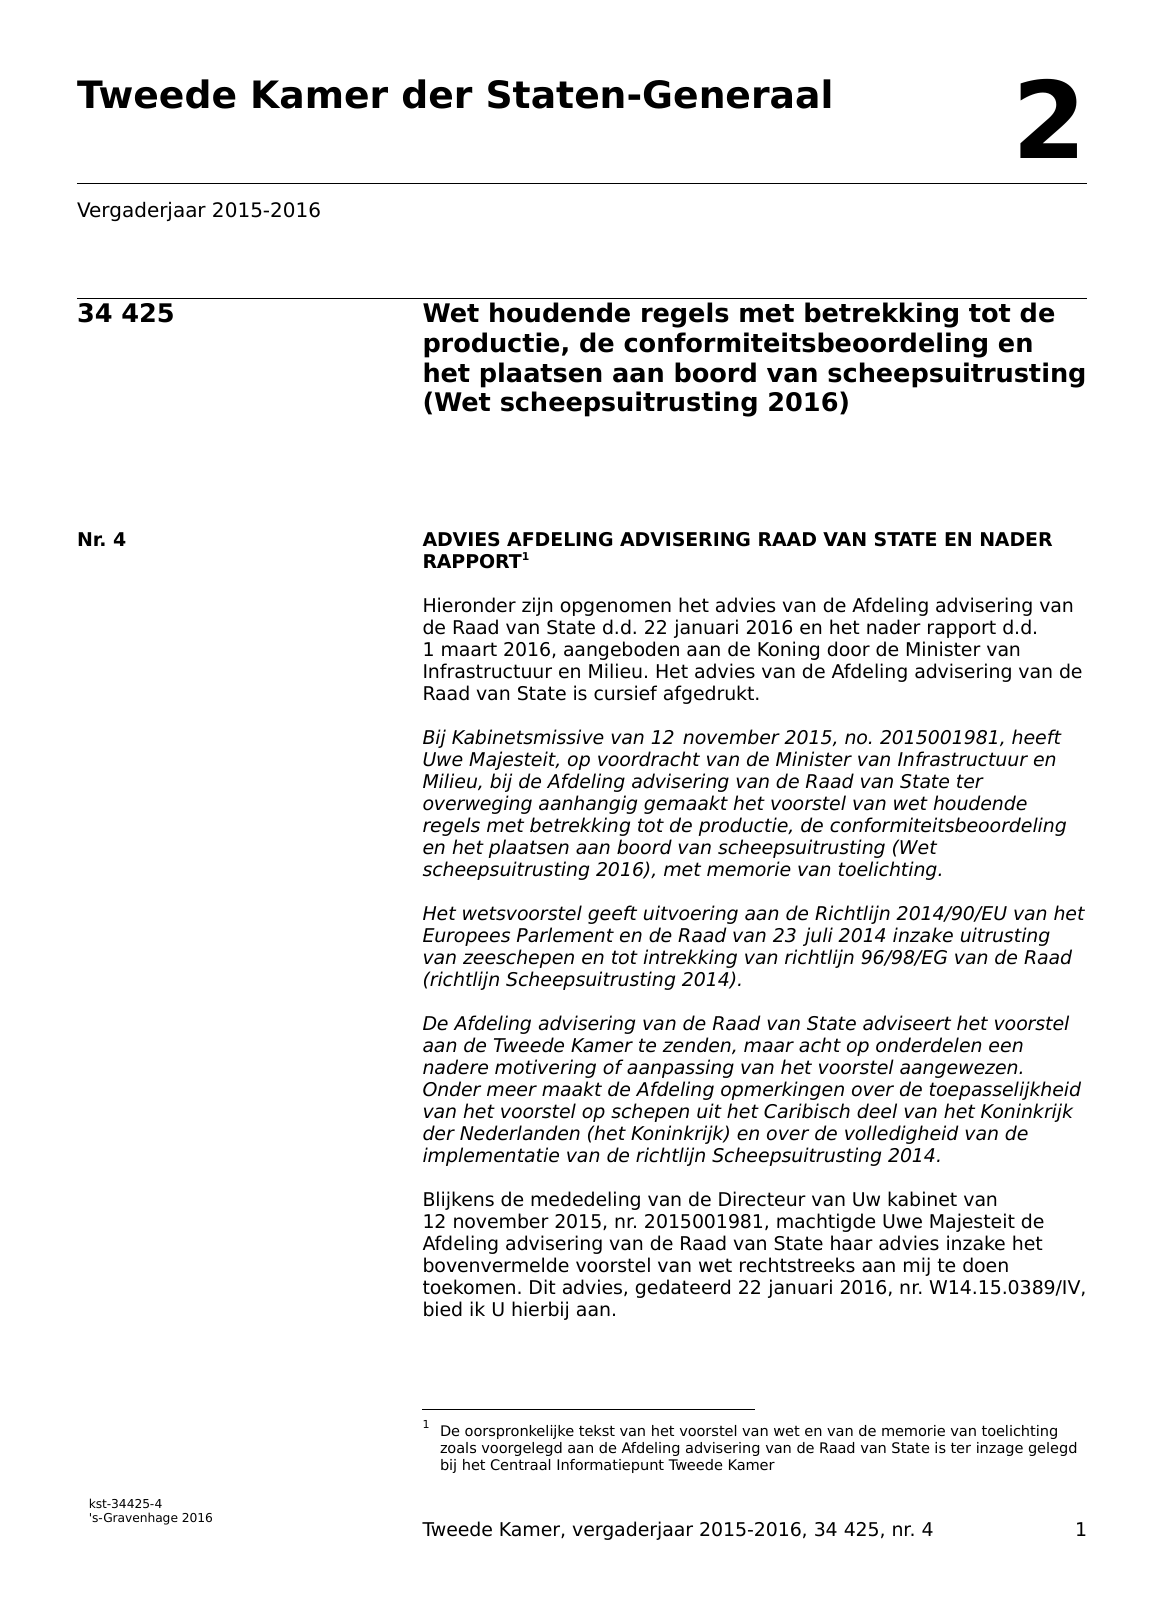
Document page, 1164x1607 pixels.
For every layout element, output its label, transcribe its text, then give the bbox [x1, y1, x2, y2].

text Hieronder zijn opgenomen het advies van de Afdeling advisering van de Raad van State d.d. 22 januari 2016 en het nader rapport d.d. 1 maart 2016, aangeboden aan de Koning door de Minister van Infrastructuur en Milieu. Het advies van de Afdeling advisering van de Raad van State is cursief afgedrukt. [422, 595, 1087, 705]
text kst-34425-4 [88, 1497, 323, 1511]
table_header Tweede Kamer der Staten-Generaal [77, 59, 886, 183]
table_header 2 [886, 59, 1087, 183]
text Het wetsvoorstel geeft uitvoering aan de Richtlijn 2014/90/EU van het Europees Parlement en de Raad van 23 juli 2014 inzake uitrusting van zeeschepen en tot intrekking van richtlijn 96/98/EG van de Raad (richtlijn Scheepsuitrusting 2014). [422, 903, 1087, 991]
text Bij Kabinetsmissive van 12 november 2015, no. 2015001981, heeft Uwe Majesteit, op voordracht van de Minister van Infrastructuur en Milieu, bij de Afdeling advisering van de Raad van State ter overweging aanhangig gemaakt het voorstel van wet houdende regels met betrekking tot de productie, de conformiteitsbeoordeling en het plaatsen aan boord van scheepsuitrusting (Wet scheepsuitrusting 2016), met memorie van toelichting. [422, 727, 1087, 881]
text De oorspronkelijke tekst van het voorstel van wet en van de memorie van toelichting zoals voorgelegd aan de Afdeling advisering van de Raad van State is ter inzage gelegd bij het Centraal Informatiepunt Tweede Kamer [422, 1418, 1087, 1474]
subtitle Nr. 4 ADVIES AFDELING ADVISERING RAAD VAN STATE EN NADER RAPPORT [77, 529, 1087, 573]
text 's-Gravenhage 2016 [88, 1511, 323, 1525]
text Blijkens de mededeling van de Directeur van Uw kabinet van 12 november 2015, nr. 2015001981, machtigde Uwe Majesteit de Afdeling advisering van de Raad van State haar advies inzake het bovenvermelde voorstel van wet rechtstreeks aan mij te doen toekomen. Dit advies, gedateerd 22 januari 2016, nr. W14.15.0389/IV, bied ik U hierbij aan. [422, 1189, 1087, 1321]
subtitle 34 425 Wet houdende regels met betrekking tot de productie, de conformiteitsbeoordeling en het plaatsen aan boord van scheepsuitrusting (Wet scheepsuitrusting 2016) [77, 299, 1087, 418]
table_cell Vergaderjaar 2015-2016 [77, 184, 1087, 298]
text De Afdeling advisering van de Raad van State adviseert het voorstel aan de Tweede Kamer te zenden, maar acht op onderdelen een nadere motivering of aanpassing van het voorstel aangewezen. Onder meer maakt de Afdeling opmerkingen over de toepasselijkheid van het voorstel op schepen uit het Caribisch deel van het Koninkrijk der Nederlanden (het Koninkrijk) en over de volledigheid van de implementatie van de richtlijn Scheepsuitrusting 2014. [422, 1013, 1087, 1167]
